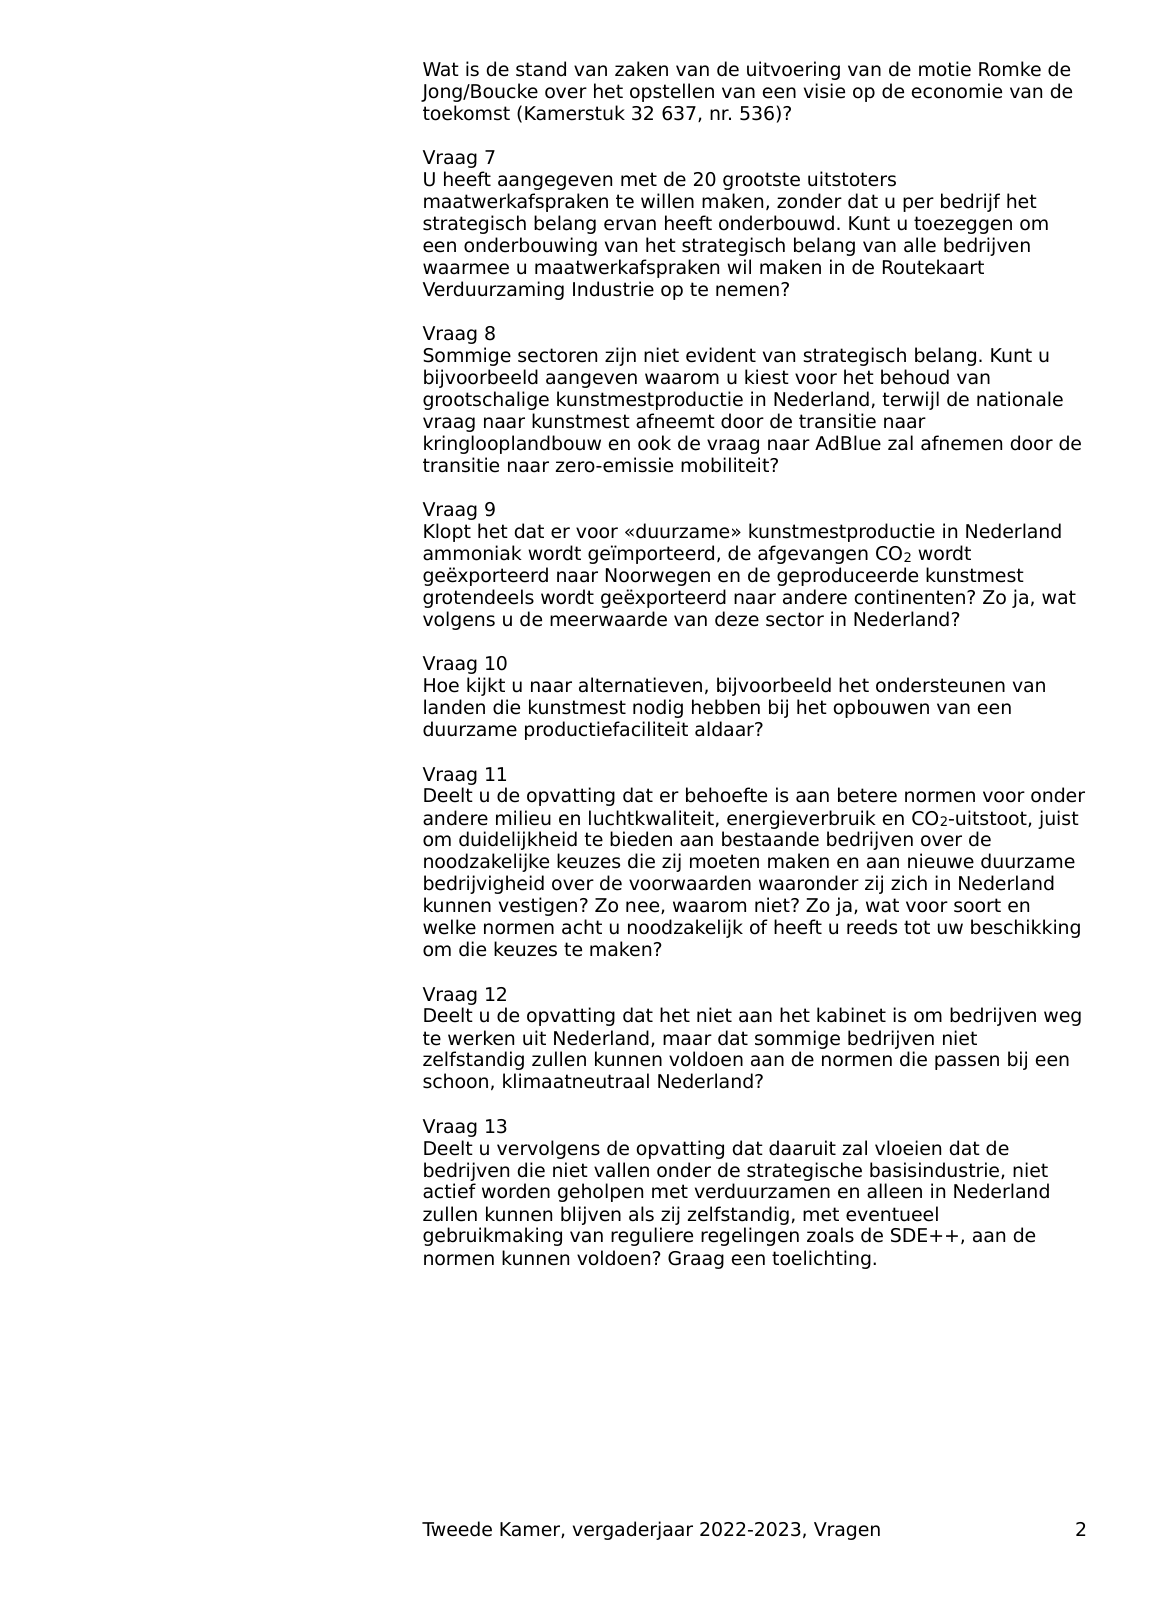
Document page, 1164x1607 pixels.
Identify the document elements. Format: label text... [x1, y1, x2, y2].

text Hoe kijkt u naar alternatieven, bijvoorbeeld het ondersteunen van landen die kunstmest nodig hebben bij het opbouwen van een duurzame productiefaciliteit aldaar? [422, 675, 1087, 741]
text Vraag 13 [422, 1116, 1087, 1137]
text Vraag 8 [422, 323, 1087, 345]
text Wat is de stand van zaken van de uitvoering van de motie Romke de Jong/Boucke over het opstellen van een visie op de economie van de toekomst (Kamerstuk 32 637, nr. 536)? [422, 59, 1087, 125]
text Vraag 9 [422, 499, 1087, 521]
text Deelt u de opvatting dat er behoefte is aan betere normen voor onder andere milieu en luchtkwaliteit, energieverbruik en CO2-uitstoot, juist om duidelijkheid te bieden aan bestaande bedrijven over de noodzakelijke keuzes die zij moeten maken en aan nieuwe duurzame bedrijvigheid over de voorwaarden waaronder zij zich in Nederland kunnen vestigen? Zo nee, waarom niet? Zo ja, wat voor soort en welke normen acht u noodzakelijk of heeft u reeds tot uw beschikking om die keuzes te maken? [422, 785, 1087, 961]
text Vraag 11 [422, 763, 1087, 785]
text Klopt het dat er voor «duurzame» kunstmestproductie in Nederland ammoniak wordt geïmporteerd, de afgevangen CO2 wordt geëxporteerd naar Noorwegen en de geproduceerde kunstmest grotendeels wordt geëxporteerd naar andere continenten? Zo ja, wat volgens u de meerwaarde van deze sector in Nederland? [422, 521, 1087, 631]
text Deelt u vervolgens de opvatting dat daaruit zal vloeien dat de bedrijven die niet vallen onder de strategische basisindustrie, niet actief worden geholpen met verduurzamen en alleen in Nederland zullen kunnen blijven als zij zelfstandig, met eventueel gebruikmaking van reguliere regelingen zoals de SDE++, aan de normen kunnen voldoen? Graag een toelichting. [422, 1137, 1087, 1269]
text Sommige sectoren zijn niet evident van strategisch belang. Kunt u bijvoorbeeld aangeven waarom u kiest voor het behoud van grootschalige kunstmestproductie in Nederland, terwijl de nationale vraag naar kunstmest afneemt door de transitie naar kringlooplandbouw en ook de vraag naar AdBlue zal afnemen door de transitie naar zero-emissie mobiliteit? [422, 345, 1087, 477]
text Vraag 12 [422, 983, 1087, 1005]
text Vraag 10 [422, 653, 1087, 675]
text U heeft aangegeven met de 20 grootste uitstoters maatwerkafspraken te willen maken, zonder dat u per bedrijf het strategisch belang ervan heeft onderbouwd. Kunt u toezeggen om een onderbouwing van het strategisch belang van alle bedrijven waarmee u maatwerkafspraken wil maken in de Routekaart Verduurzaming Industrie op te nemen? [422, 169, 1087, 301]
text Vraag 7 [422, 147, 1087, 169]
text Deelt u de opvatting dat het niet aan het kabinet is om bedrijven weg te werken uit Nederland, maar dat sommige bedrijven niet zelfstandig zullen kunnen voldoen aan de normen die passen bij een schoon, klimaatneutraal Nederland? [422, 1005, 1087, 1093]
